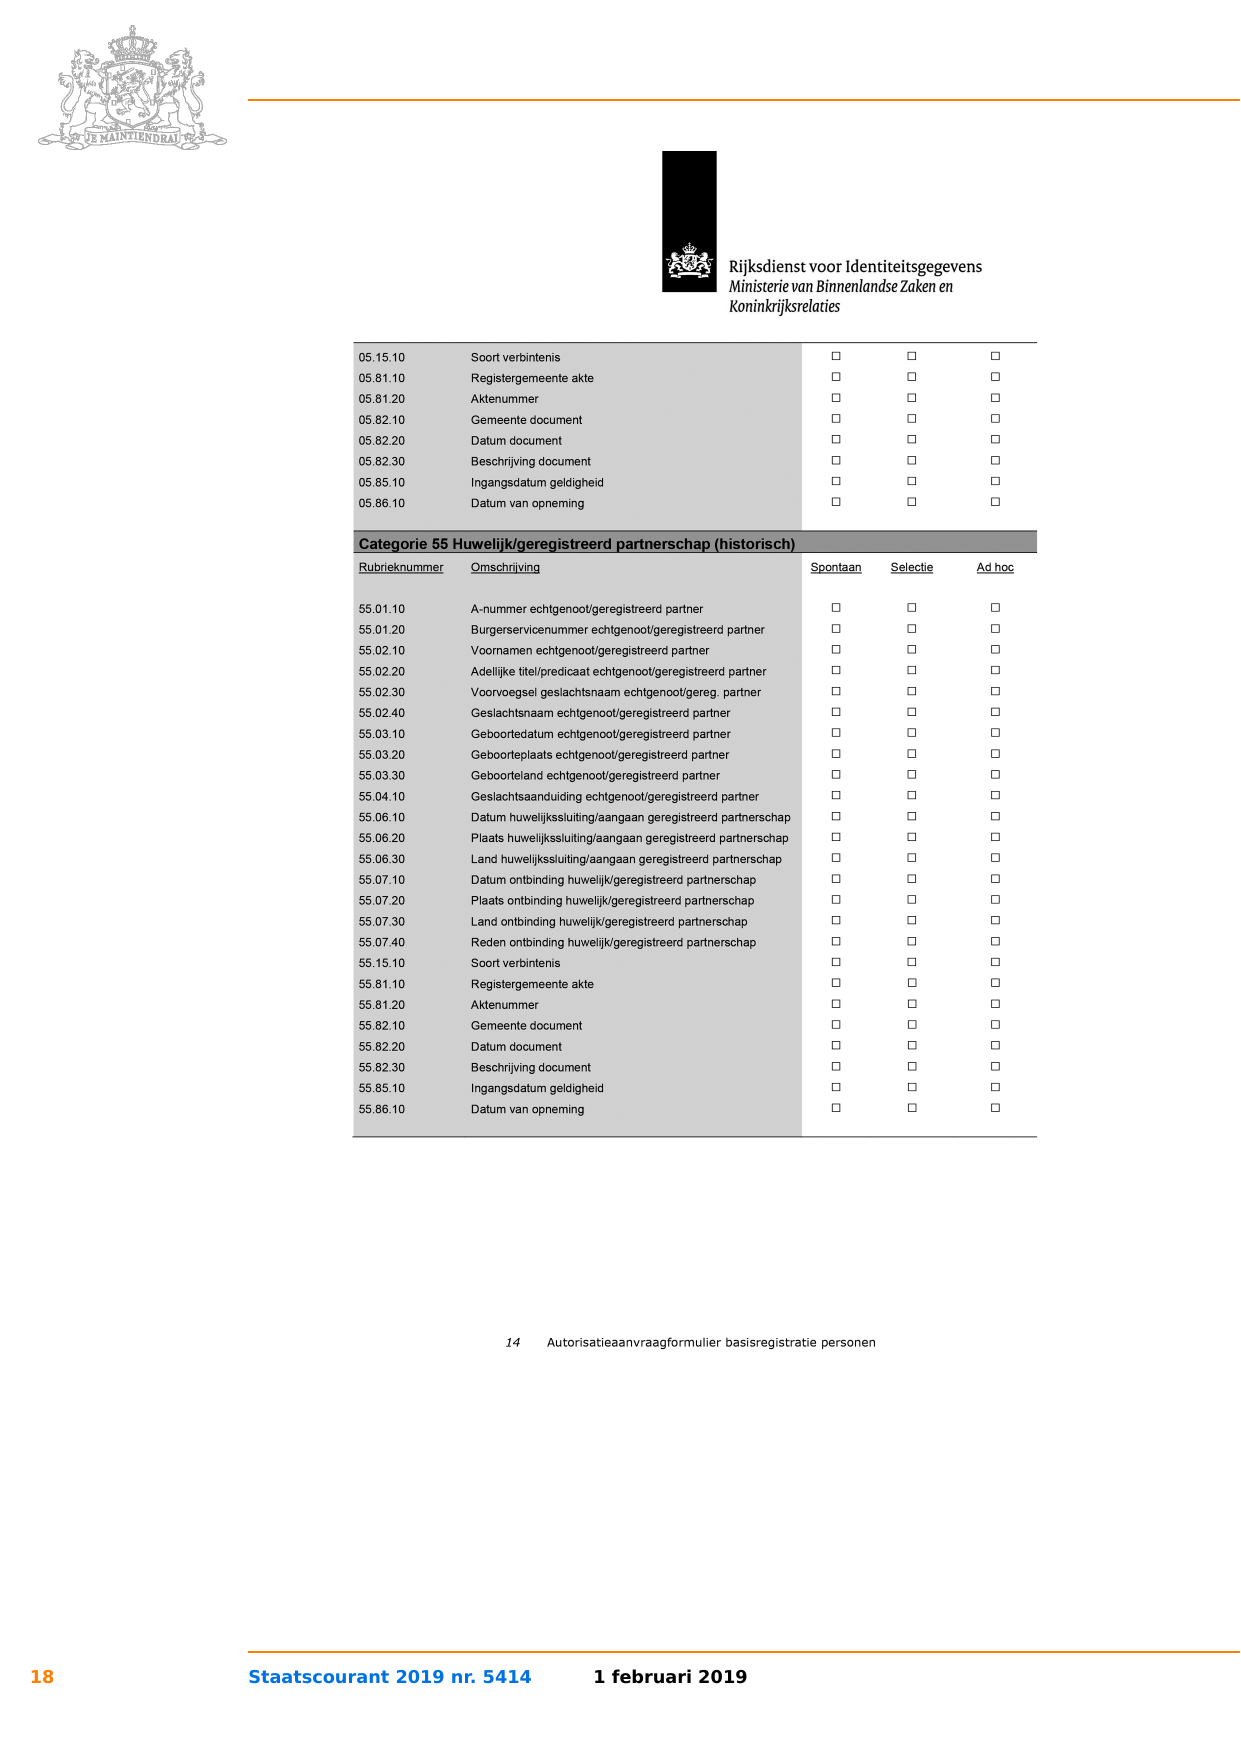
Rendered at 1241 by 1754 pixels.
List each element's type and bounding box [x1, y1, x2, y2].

picture [38, 25, 227, 150]
picture [248, 151, 1134, 1404]
